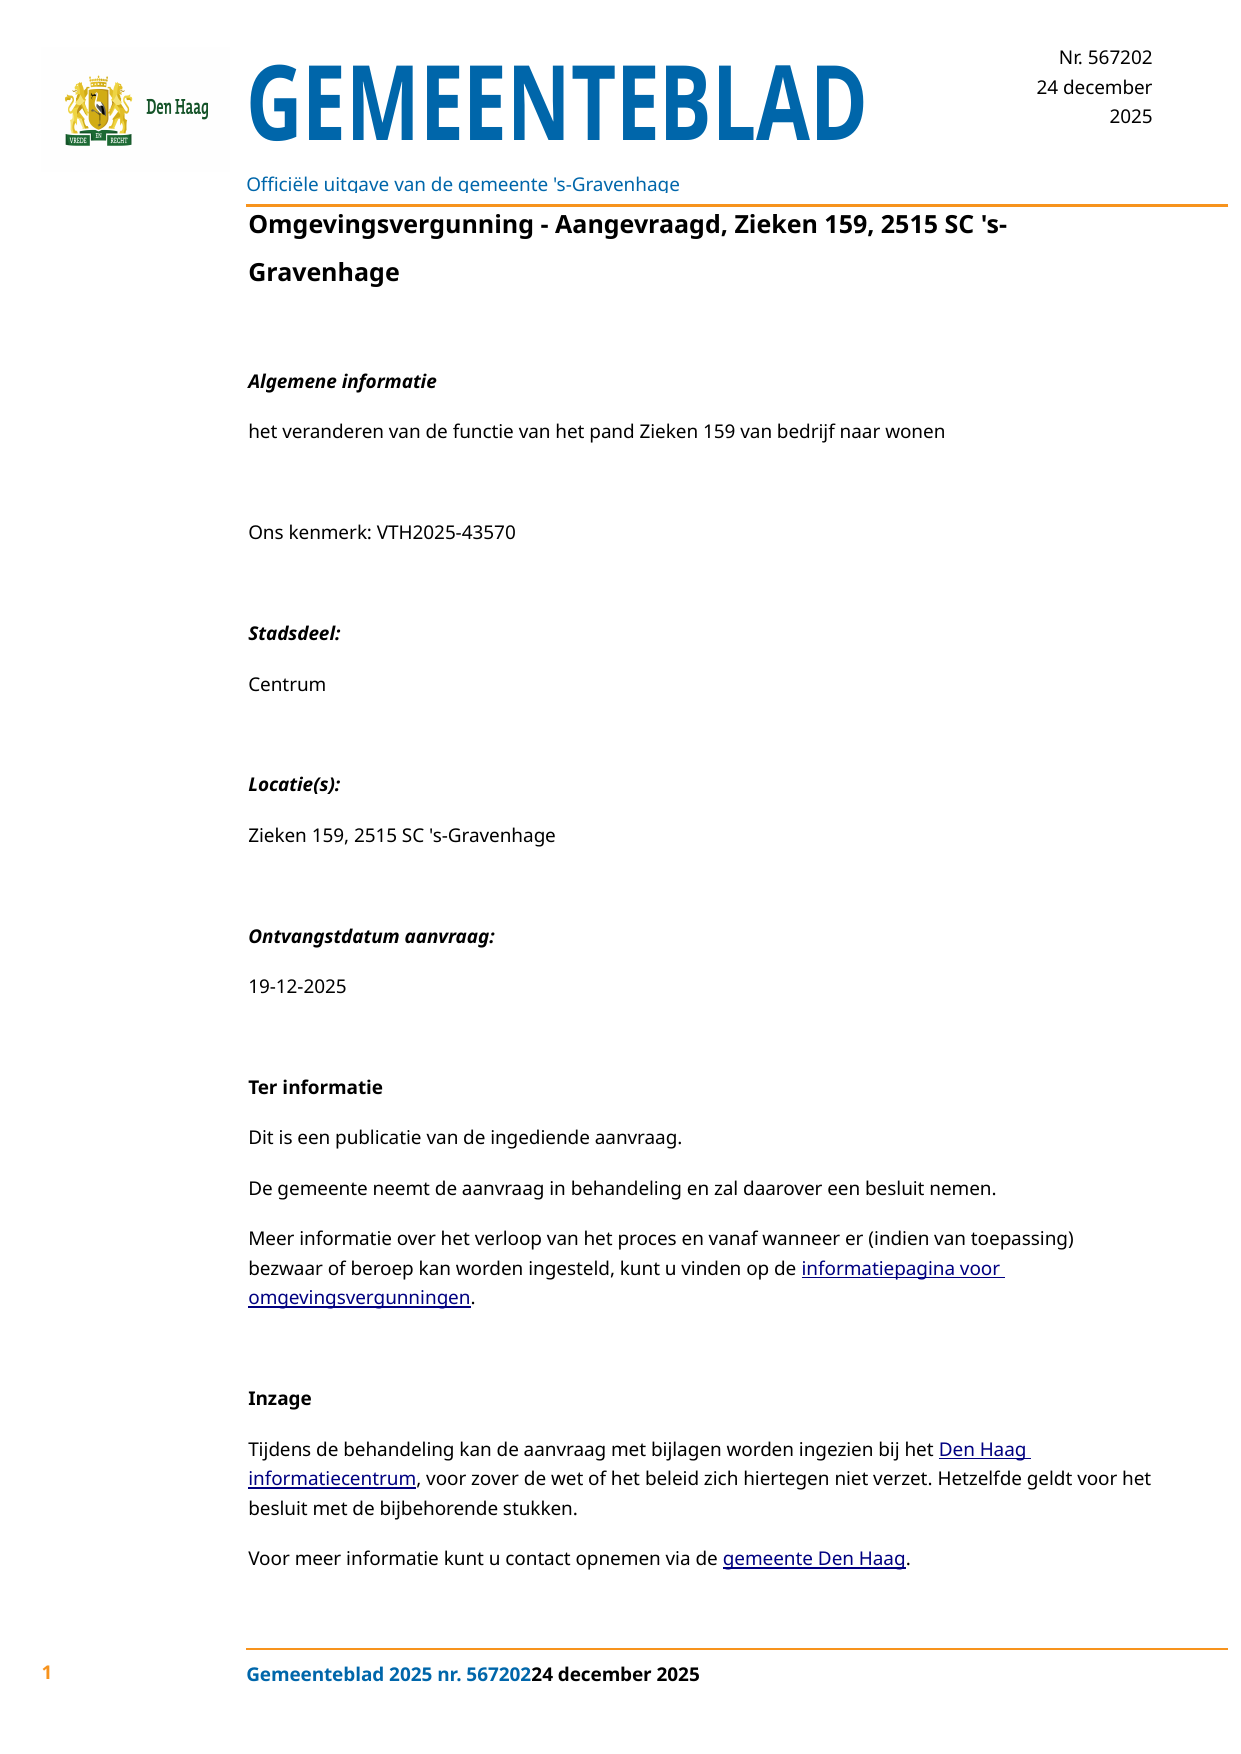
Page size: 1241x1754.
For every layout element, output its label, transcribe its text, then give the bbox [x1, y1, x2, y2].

text Tijdens de behandeling kan de aanvraag met bijlagen worden ingezien bij het Den Haag informatiecentrum, voor zover de wet of het beleid zich hiertegen niet verzet. Hetzelfde geldt voor het besluit met de bijbehorende stukken. [248, 1436, 1152, 1521]
text Dit is een publicatie van de ingediende aanvraag. [248, 1124, 1152, 1150]
text Voor meer informatie kunt u contact opnemen via de gemeente Den Haag. [248, 1545, 1152, 1571]
text het veranderen van de functie van het pand Zieken 159 van bedrijf naar wonen [248, 419, 1152, 444]
text Ontvangstdatum aanvraag: [248, 923, 1152, 949]
text Meer informatie over het verloop van het proces en vanaf wanneer er (indien van toepassing) bezwaar of beroep kan worden ingesteld, kunt u vinden op de informatiepagina voor omgevingsvergunningen. [248, 1225, 1152, 1310]
text Stadsdeel: [248, 620, 1152, 646]
text De gemeente neemt de aanvraag in behandeling en zal daarover een besluit nemen. [248, 1175, 1152, 1201]
text Inzage [248, 1385, 1152, 1411]
text 19-12-2025 [248, 973, 1152, 999]
text Centrum [248, 671, 1152, 697]
text Omgevingsvergunning - Aangevraagd, Zieken 159, 2515 SC 's-Gravenhage [248, 207, 1152, 288]
text Zieken 159, 2515 SC 's-Gravenhage [248, 822, 1152, 848]
text Algemene informatie [248, 368, 1152, 394]
text Ons kenmerk: VTH2025-43570 [248, 519, 1152, 545]
picture [41, 47, 231, 172]
text Locatie(s): [248, 772, 1152, 797]
text Ter informatie [248, 1074, 1152, 1100]
